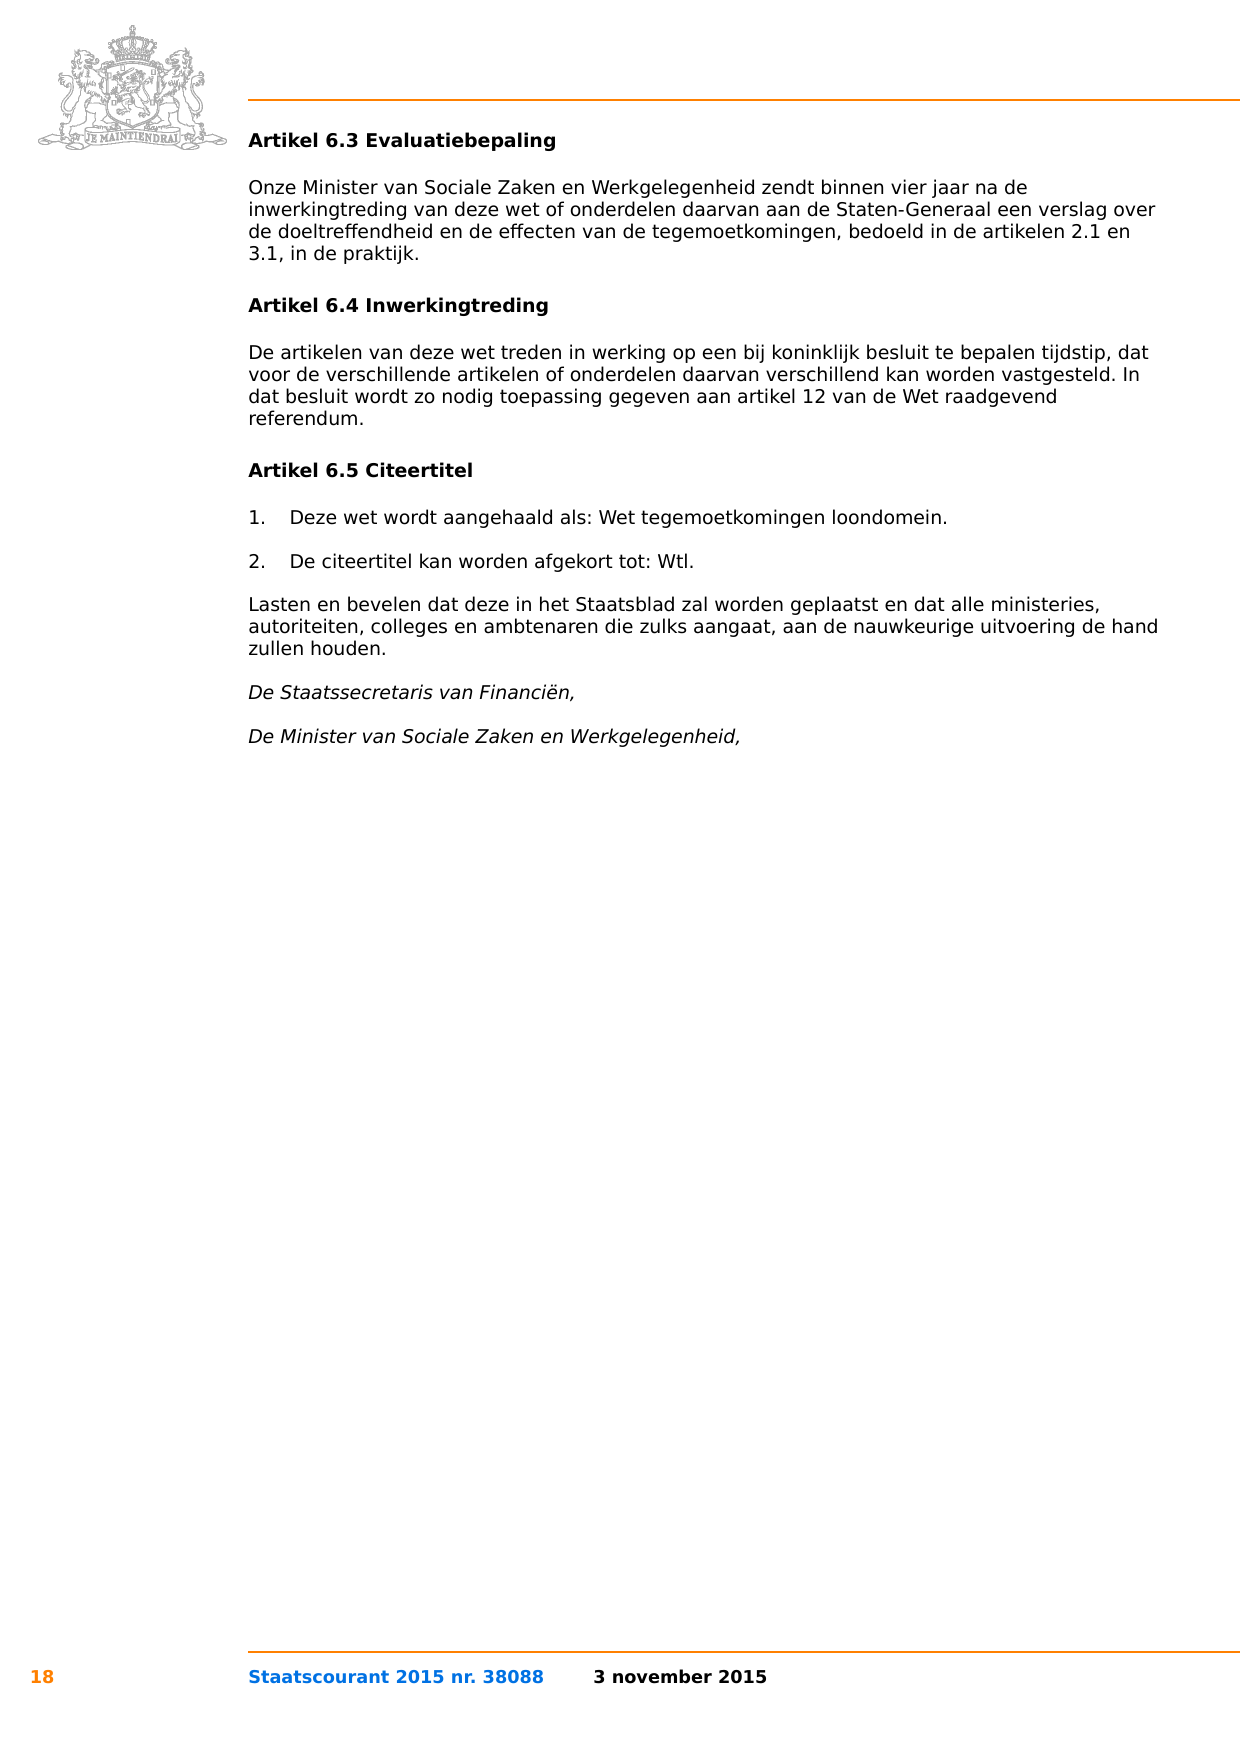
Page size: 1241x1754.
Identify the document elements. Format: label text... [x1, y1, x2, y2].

subtitle Artikel 6.4 Inwerkingtreding [248, 295, 1163, 317]
text Lasten en bevelen dat deze in het Staatsblad zal worden geplaatst en dat alle ministeries, autoriteiten, colleges en ambtenaren die zulks aangaat, aan de nauwkeurige uitvoering de hand zullen houden. [248, 594, 1163, 660]
picture [38, 25, 227, 150]
text Onze Minister van Sociale Zaken en Werkgelegenheid zendt binnen vier jaar na de inwerkingtreding van deze wet of onderdelen daarvan aan de Staten-Generaal een verslag over de doeltreffendheid en de effecten van de tegemoetkomingen, bedoeld in de artikelen 2.1 en 3.1, in de praktijk. [248, 177, 1163, 265]
text 2. De citeertitel kan worden afgekort tot: Wtl. [248, 551, 1163, 572]
text De Minister van Sociale Zaken en Werkgelegenheid, [248, 726, 1163, 748]
text De Staatssecretaris van Financiën, [248, 682, 1163, 704]
text De artikelen van deze wet treden in werking op een bij koninklijk besluit te bepalen tijdstip, dat voor de verschillende artikelen of onderdelen daarvan verschillend kan worden vastgesteld. In dat besluit wordt zo nodig toepassing gegeven aan artikel 12 van de Wet raadgevend referendum. [248, 342, 1163, 430]
subtitle Artikel 6.3 Evaluatiebepaling [248, 130, 1163, 152]
subtitle Artikel 6.5 Citeertitel [248, 460, 1163, 482]
text 1. Deze wet wordt aangehaald als: Wet tegemoetkomingen loondomein. [248, 507, 1163, 529]
